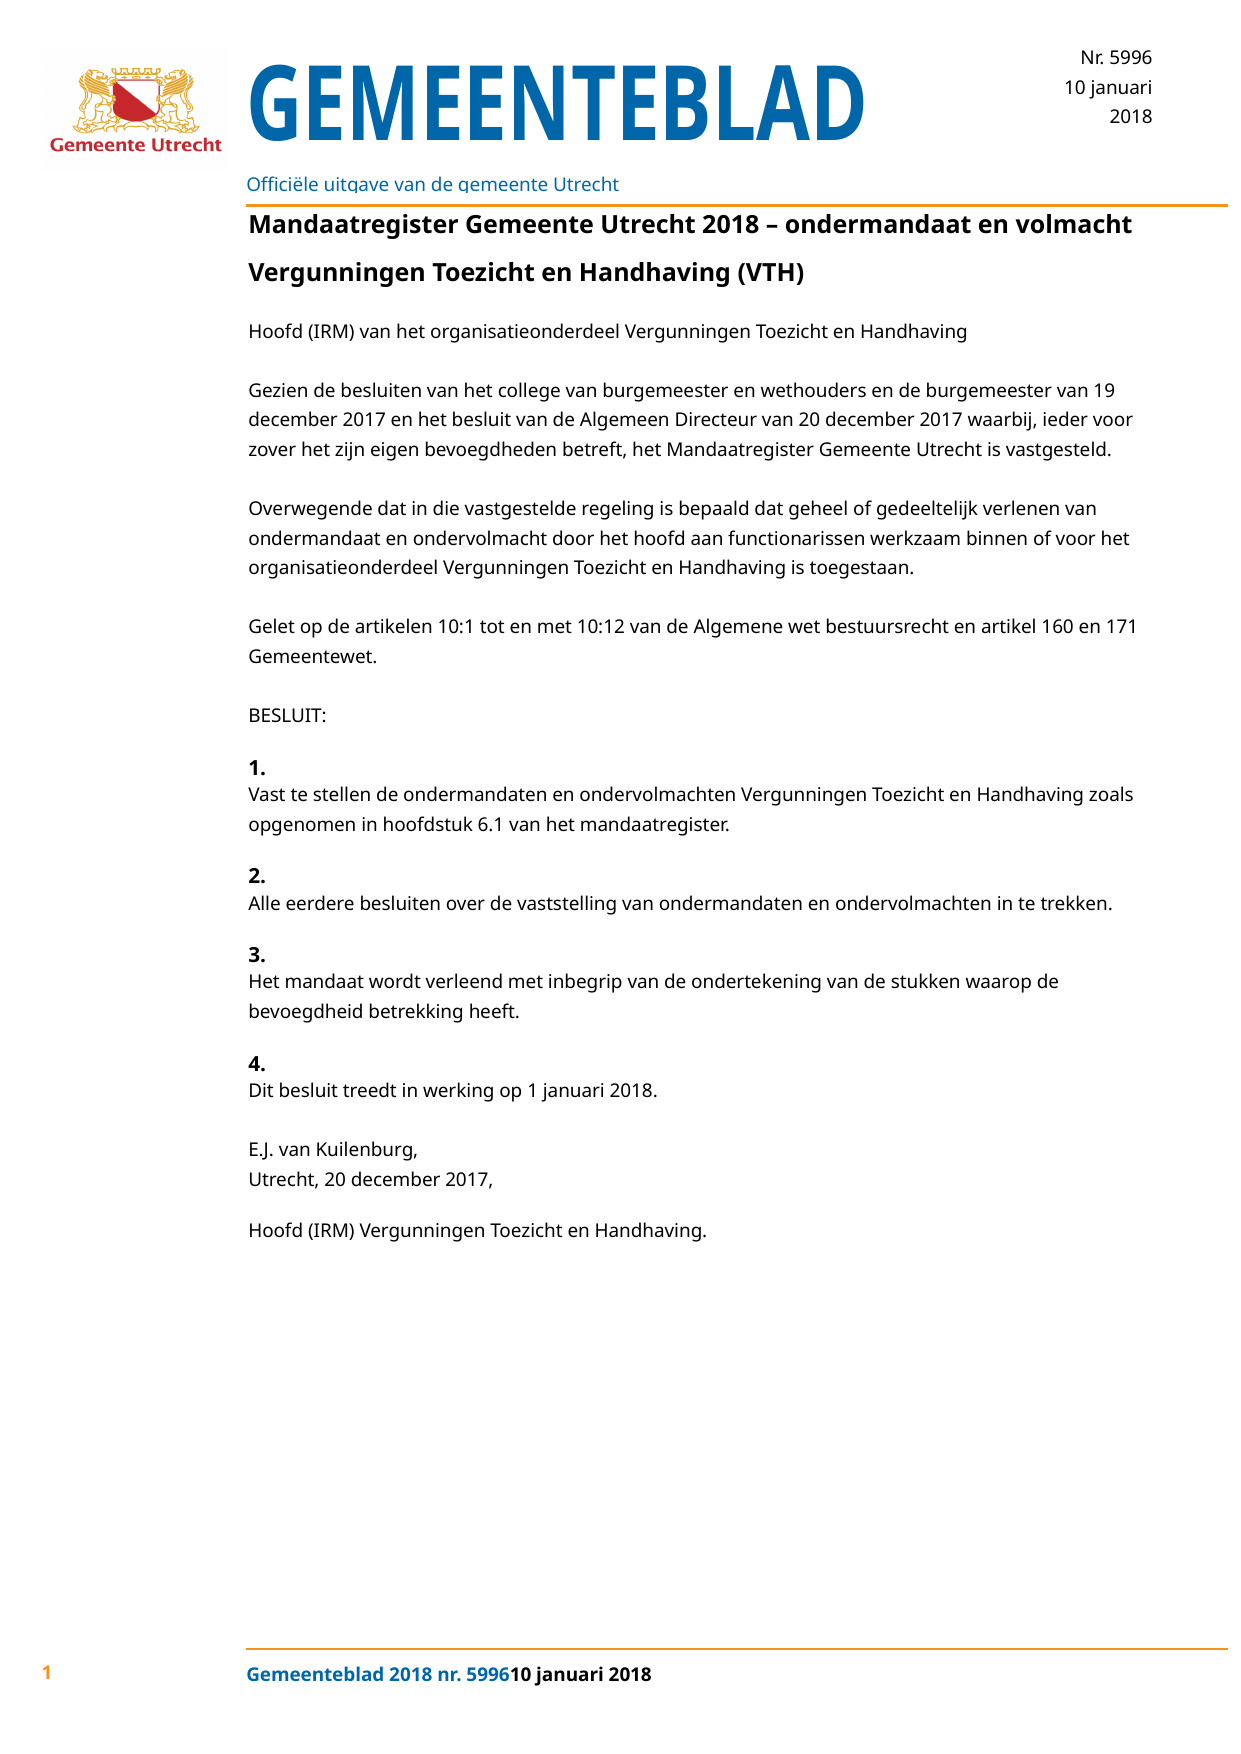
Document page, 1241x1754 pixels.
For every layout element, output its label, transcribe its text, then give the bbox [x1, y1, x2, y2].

text Vast te stellen de ondermandaten en ondervolmachten Vergunningen Toezicht en Handhaving zoals opgenomen in hoofdstuk 6.1 van het mandaatregister. [248, 781, 1152, 837]
text Dit besluit treedt in werking op 1 januari 2018. [248, 1077, 1152, 1103]
text Mandaatregister Gemeente Utrecht 2018 – ondermandaat en volmacht Vergunningen Toezicht en Handhaving (VTH) [248, 207, 1152, 288]
text Alle eerdere besluiten over de vaststelling van ondermandaten en ondervolmachten in te trekken. [248, 890, 1152, 916]
text Utrecht, 20 december 2017, [248, 1166, 1152, 1192]
text BESLUIT: [248, 702, 1152, 728]
text Het mandaat wordt verleend met inbegrip van de ondertekening van de stukken waarop de bevoegdheid betrekking heeft. [248, 969, 1152, 1024]
text Overwegende dat in die vastgestelde regeling is bepaald dat geheel of gedeeltelijk verlenen van ondermandaat en ondervolmacht door het hoofd aan functionarissen werkzaam binnen of voor het organisatieonderdeel Vergunningen Toezicht en Handhaving is toegestaan. [248, 495, 1152, 580]
text 3. [248, 940, 1152, 969]
text Hoofd (IRM) Vergunningen Toezicht en Handhaving. [248, 1217, 1152, 1243]
text E.J. van Kuilenburg, [248, 1136, 1152, 1162]
text Hoofd (IRM) van het organisatieonderdeel Vergunningen Toezicht en Handhaving [248, 318, 1152, 344]
text 4. [248, 1049, 1152, 1077]
text 2. [248, 861, 1152, 890]
text 1. [248, 753, 1152, 781]
text Gelet op de artikelen 10:1 tot en met 10:12 van de Algemene wet bestuursrecht en artikel 160 en 171 Gemeentewet. [248, 614, 1152, 669]
picture [41, 47, 231, 172]
text Gezien de besluiten van het college van burgemeester en wethouders en de burgemeester van 19 december 2017 en het besluit van de Algemeen Directeur van 20 december 2017 waarbij, ieder voor zover het zijn eigen bevoegdheden betreft, het Mandaatregister Gemeente Utrecht is vastgesteld. [248, 377, 1152, 462]
